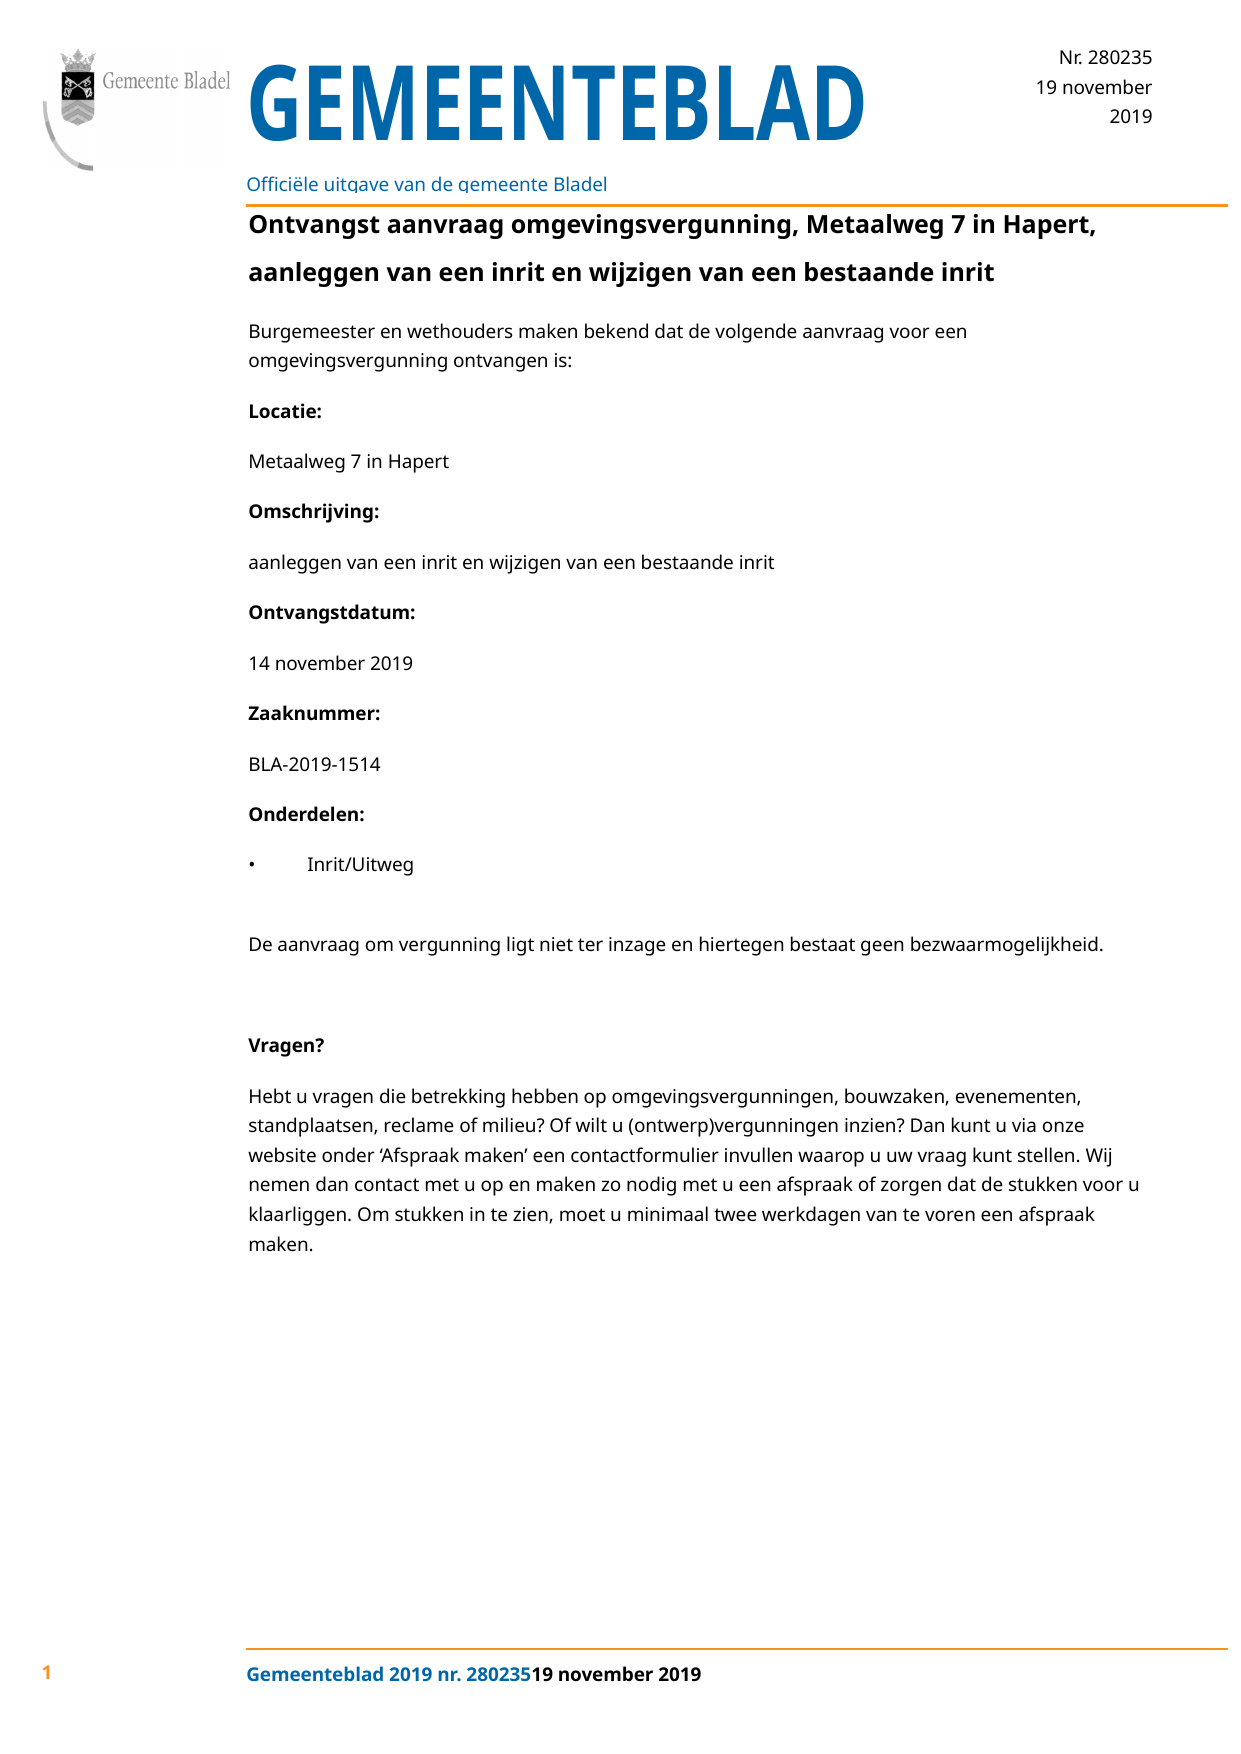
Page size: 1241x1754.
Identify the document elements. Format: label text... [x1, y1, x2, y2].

text Burgemeester en wethouders maken bekend dat de volgende aanvraag voor een omgevingsvergunning ontvangen is: [248, 318, 1152, 373]
text Ontvangst aanvraag omgevingsvergunning, Metaalweg 7 in Hapert, aanleggen van een inrit en wijzigen van een bestaande inrit [248, 207, 1152, 288]
text Metaalweg 7 in Hapert [248, 448, 1152, 474]
list Inrit/Uitweg [248, 852, 1152, 877]
text BLA-2019-1514 [248, 751, 1152, 777]
text Zaaknummer: [248, 700, 1152, 726]
text Locatie: [248, 398, 1152, 424]
picture [41, 47, 231, 172]
text Vragen? [248, 1032, 1152, 1058]
text Hebt u vragen die betrekking hebben op omgevingsvergunningen, bouwzaken, evenementen, standplaatsen, reclame of milieu? Of wilt u (ontwerp)vergunningen inzien? Dan kunt u via onze website onder ‘Afspraak maken’ een contactformulier invullen waarop u uw vraag kunt stellen. Wij nemen dan contact met u op en maken zo nodig met u een afspraak of zorgen dat de stukken voor u klaarliggen. Om stukken in te zien, moet u minimaal twee werkdagen van te voren een afspraak maken. [248, 1083, 1152, 1257]
text Ontvangstdatum: [248, 599, 1152, 625]
text Omschrijving: [248, 499, 1152, 524]
text De aanvraag om vergunning ligt niet ter inzage en hiertegen bestaat geen bezwaarmogelijkheid. [248, 932, 1152, 957]
text 14 november 2019 [248, 650, 1152, 676]
text Onderdelen: [248, 801, 1152, 827]
text aanleggen van een inrit en wijzigen van een bestaande inrit [248, 549, 1152, 575]
